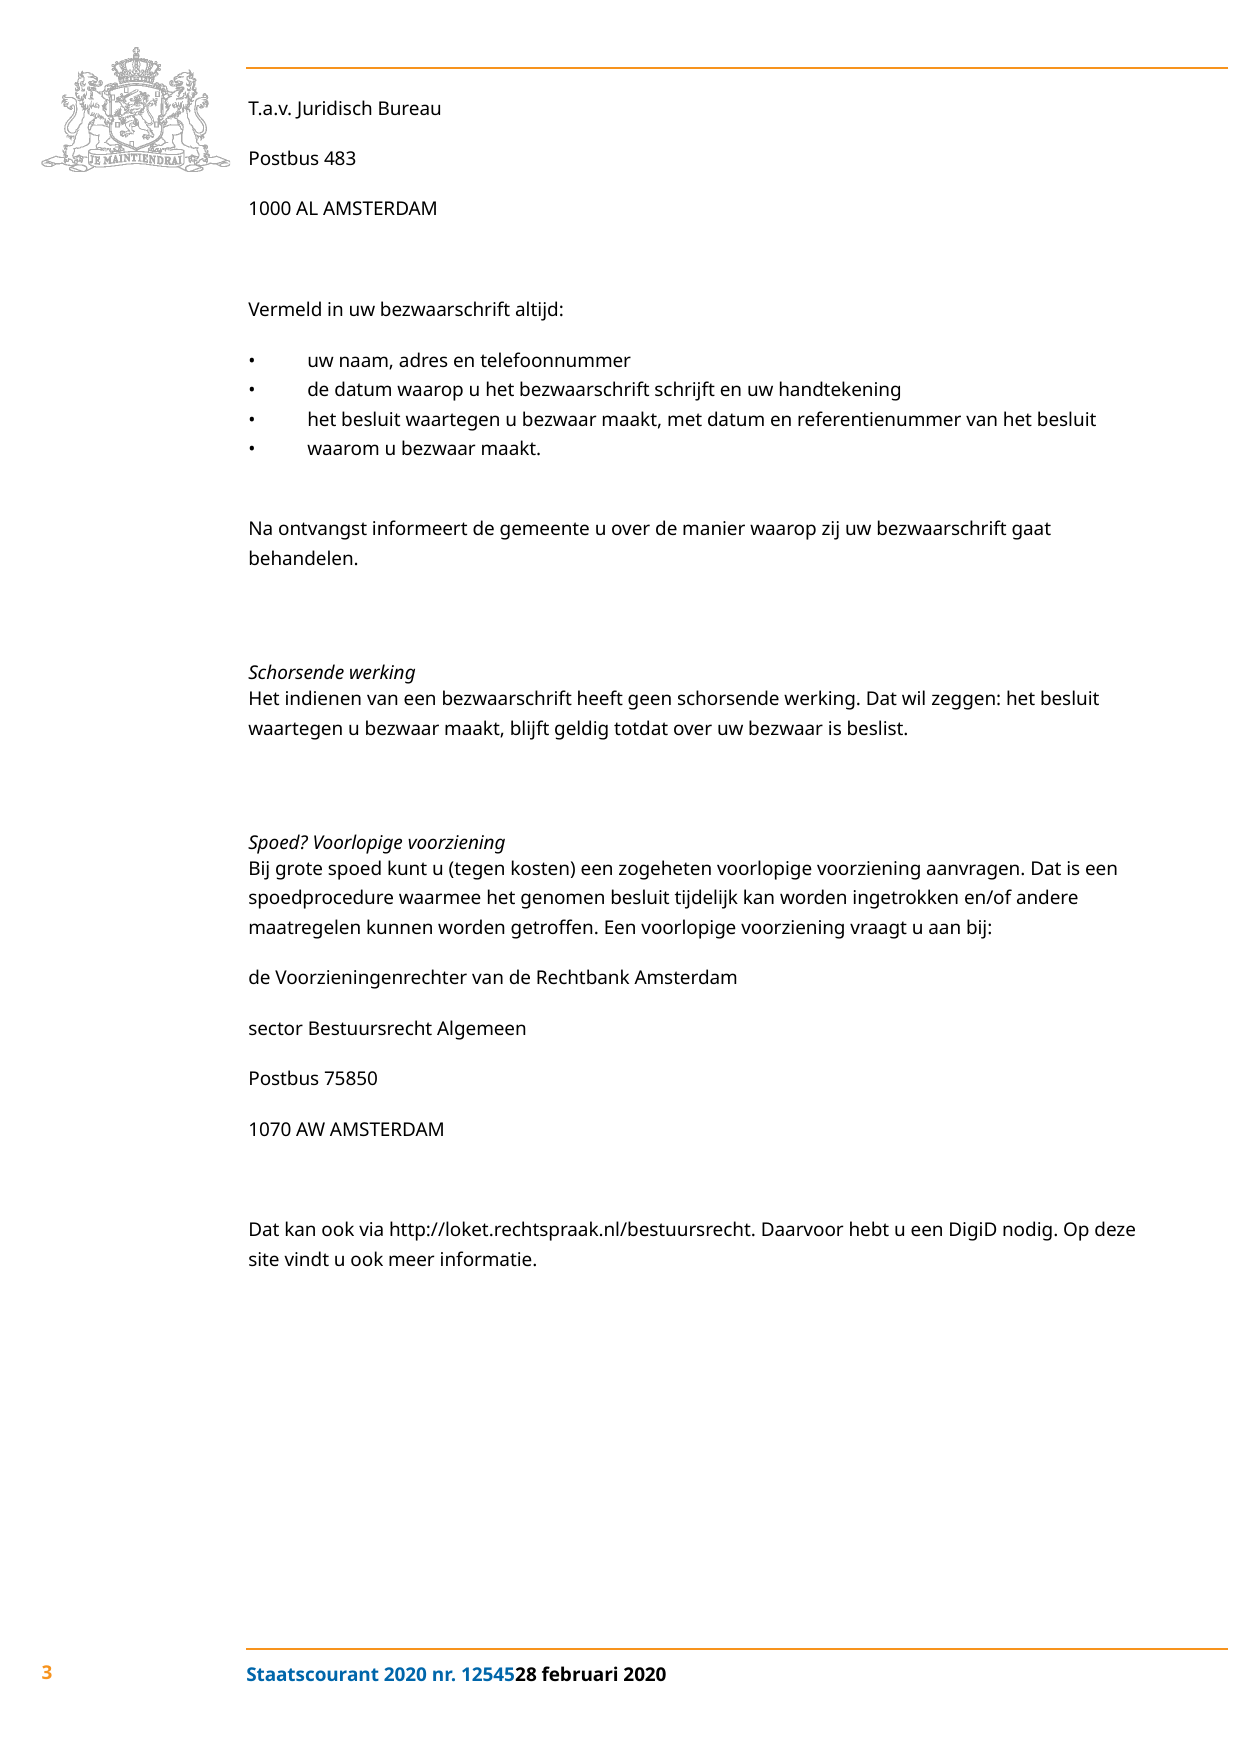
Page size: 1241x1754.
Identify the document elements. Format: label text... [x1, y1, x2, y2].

text Na ontvangst informeert de gemeente u over de manier waarop zij uw bezwaarschrift gaat behandelen. [248, 516, 1152, 571]
list het besluit waartegen u bezwaar maakt, met datum en referentienummer van het besluit [248, 406, 1152, 432]
picture [41, 47, 231, 172]
list uw naam, adres en telefoonnummer [248, 347, 1152, 373]
text Spoed? Voorlopige voorziening [248, 829, 1152, 855]
text sector Bestuursrecht Algemeen [248, 1015, 1152, 1041]
text Postbus 75850 [248, 1065, 1152, 1091]
text 1000 AL AMSTERDAM [248, 196, 1152, 221]
text Dat kan ook via http://loket.rechtspraak.nl/bestuursrecht. Daarvoor hebt u een DigiD nodig. Op deze site vindt u ook meer informatie. [248, 1217, 1152, 1272]
text Postbus 483 [248, 145, 1152, 171]
text 1070 AW AMSTERDAM [248, 1116, 1152, 1142]
text de Voorzieningenrechter van de Rechtbank Amsterdam [248, 964, 1152, 990]
text Bij grote spoed kunt u (tegen kosten) een zogeheten voorlopige voorziening aanvragen. Dat is een spoedprocedure waarmee het genomen besluit tijdelijk kan worden ingetrokken en/of andere maatregelen kunnen worden getroffen. Een voorlopige voorziening vraagt u aan bij: [248, 855, 1152, 940]
list waarom u bezwaar maakt. [248, 436, 1152, 461]
text Vermeld in uw bezwaarschrift altijd: [248, 296, 1152, 322]
text Schorsende werking [248, 659, 1152, 685]
text T.a.v. Juridisch Bureau [248, 95, 1152, 121]
text Het indienen van een bezwaarschrift heeft geen schorsende werking. Dat wil zeggen: het besluit waartegen u bezwaar maakt, blijft geldig totdat over uw bezwaar is beslist. [248, 685, 1152, 741]
list de datum waarop u het bezwaarschrift schrijft en uw handtekening [248, 376, 1152, 402]
